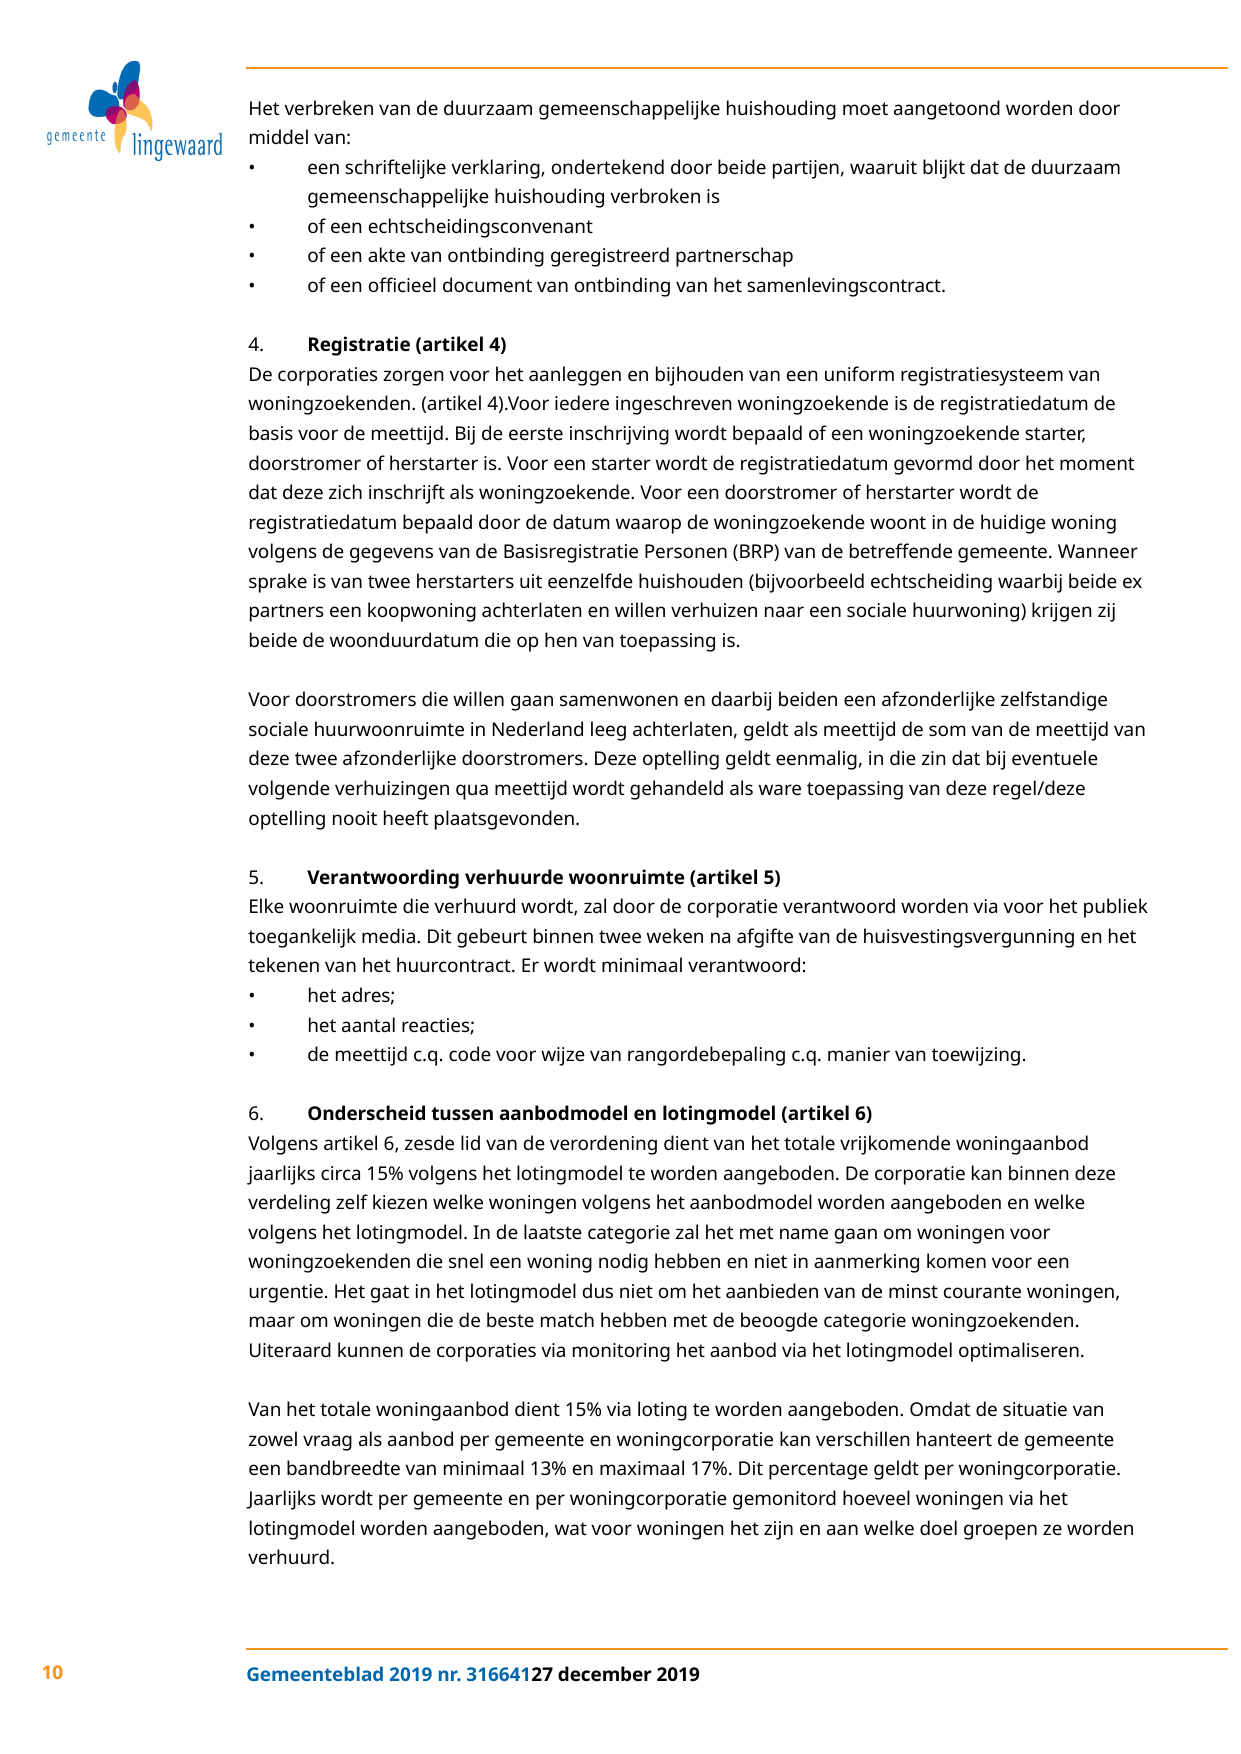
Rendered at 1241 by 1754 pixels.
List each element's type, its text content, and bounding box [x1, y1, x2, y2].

list de meettijd c.q. code voor wijze van rangordebepaling c.q. manier van toewijzing. [248, 1041, 1152, 1067]
list of een officieel document van ontbinding van het samenlevingscontract. [248, 272, 1152, 298]
text Volgens artikel 6, zesde lid van de verordening dient van het totale vrijkomende woningaanbod jaarlijks circa 15% volgens het lotingmodel te worden aangeboden. De corporatie kan binnen deze verdeling zelf kiezen welke woningen volgens het aanbodmodel worden aangeboden en welke volgens het lotingmodel. In de laatste categorie zal het met name gaan om woningen voor woningzoekenden die snel een woning nodig hebben en niet in aanmerking komen voor een urgentie. Het gaat in het lotingmodel dus niet om het aanbieden van de minst courante woningen, maar om woningen die de beste match hebben met de beoogde categorie woningzoekenden. Uiteraard kunnen de corporaties via monitoring het aanbod via het lotingmodel optimaliseren. [248, 1130, 1152, 1363]
text Het verbreken van de duurzaam gemeenschappelijke huishouding moet aangetoond worden door middel van: [248, 95, 1152, 150]
list een schriftelijke verklaring, ondertekend door beide partijen, waaruit blijkt dat de duurzaam gemeenschappelijke huishouding verbroken is [248, 154, 1152, 209]
list Onderscheid tussen aanbodmodel en lotingmodel (artikel 6) [248, 1101, 1152, 1126]
picture [41, 47, 231, 172]
text Van het totale woningaanbod dient 15% via loting te worden aangeboden. Omdat de situatie van zowel vraag als aanbod per gemeente en woningcorporatie kan verschillen hanteert de gemeente een bandbreedte van minimaal 13% en maximaal 17%. Dit percentage geldt per woningcorporatie. Jaarlijks wordt per gemeente en per woningcorporatie gemonitord hoeveel woningen via het lotingmodel worden aangeboden, wat voor woningen het zijn en aan welke doel groepen ze worden verhuurd. [248, 1396, 1152, 1570]
list het adres; [248, 982, 1152, 1008]
list of een akte van ontbinding geregistreerd partnerschap [248, 243, 1152, 268]
list het aantal reacties; [248, 1012, 1152, 1038]
list Verantwoording verhuurde woonruimte (artikel 5) [248, 864, 1152, 890]
text De corporaties zorgen voor het aanleggen en bijhouden van een uniform registratiesysteem van woningzoekenden. (artikel 4).Voor iedere ingeschreven woningzoekende is de registratiedatum de basis voor de meettijd. Bij de eerste inschrijving wordt bepaald of een woningzoekende starter, doorstromer of herstarter is. Voor een starter wordt de registratiedatum gevormd door het moment dat deze zich inschrijft als woningzoekende. Voor een doorstromer of herstarter wordt de registratiedatum bepaald door de datum waarop de woningzoekende woont in de huidige woning volgens de gegevens van de Basisregistratie Personen (BRP) van de betreffende gemeente. Wanneer sprake is van twee herstarters uit eenzelfde huishouden (bijvoorbeeld echtscheiding waarbij beide ex partners een koopwoning achterlaten en willen verhuizen naar een sociale huurwoning) krijgen zij beide de woonduurdatum die op hen van toepassing is. [248, 361, 1152, 653]
text Voor doorstromers die willen gaan samenwonen en daarbij beiden een afzonderlijke zelfstandige sociale huurwoonruimte in Nederland leeg achterlaten, geldt als meettijd de som van de meettijd van deze twee afzonderlijke doorstromers. Deze optelling geldt eenmalig, in die zin dat bij eventuele volgende verhuizingen qua meettijd wordt gehandeld als ware toepassing van deze regel/deze optelling nooit heeft plaatsgevonden. [248, 686, 1152, 831]
list Registratie (artikel 4) [248, 331, 1152, 357]
list of een echtscheidingsconvenant [248, 213, 1152, 239]
text Elke woonruimte die verhuurd wordt, zal door de corporatie verantwoord worden via voor het publiek toegankelijk media. Dit gebeurt binnen twee weken na afgifte van de huisvestingsvergunning en het tekenen van het huurcontract. Er wordt minimaal verantwoord: [248, 893, 1152, 978]
